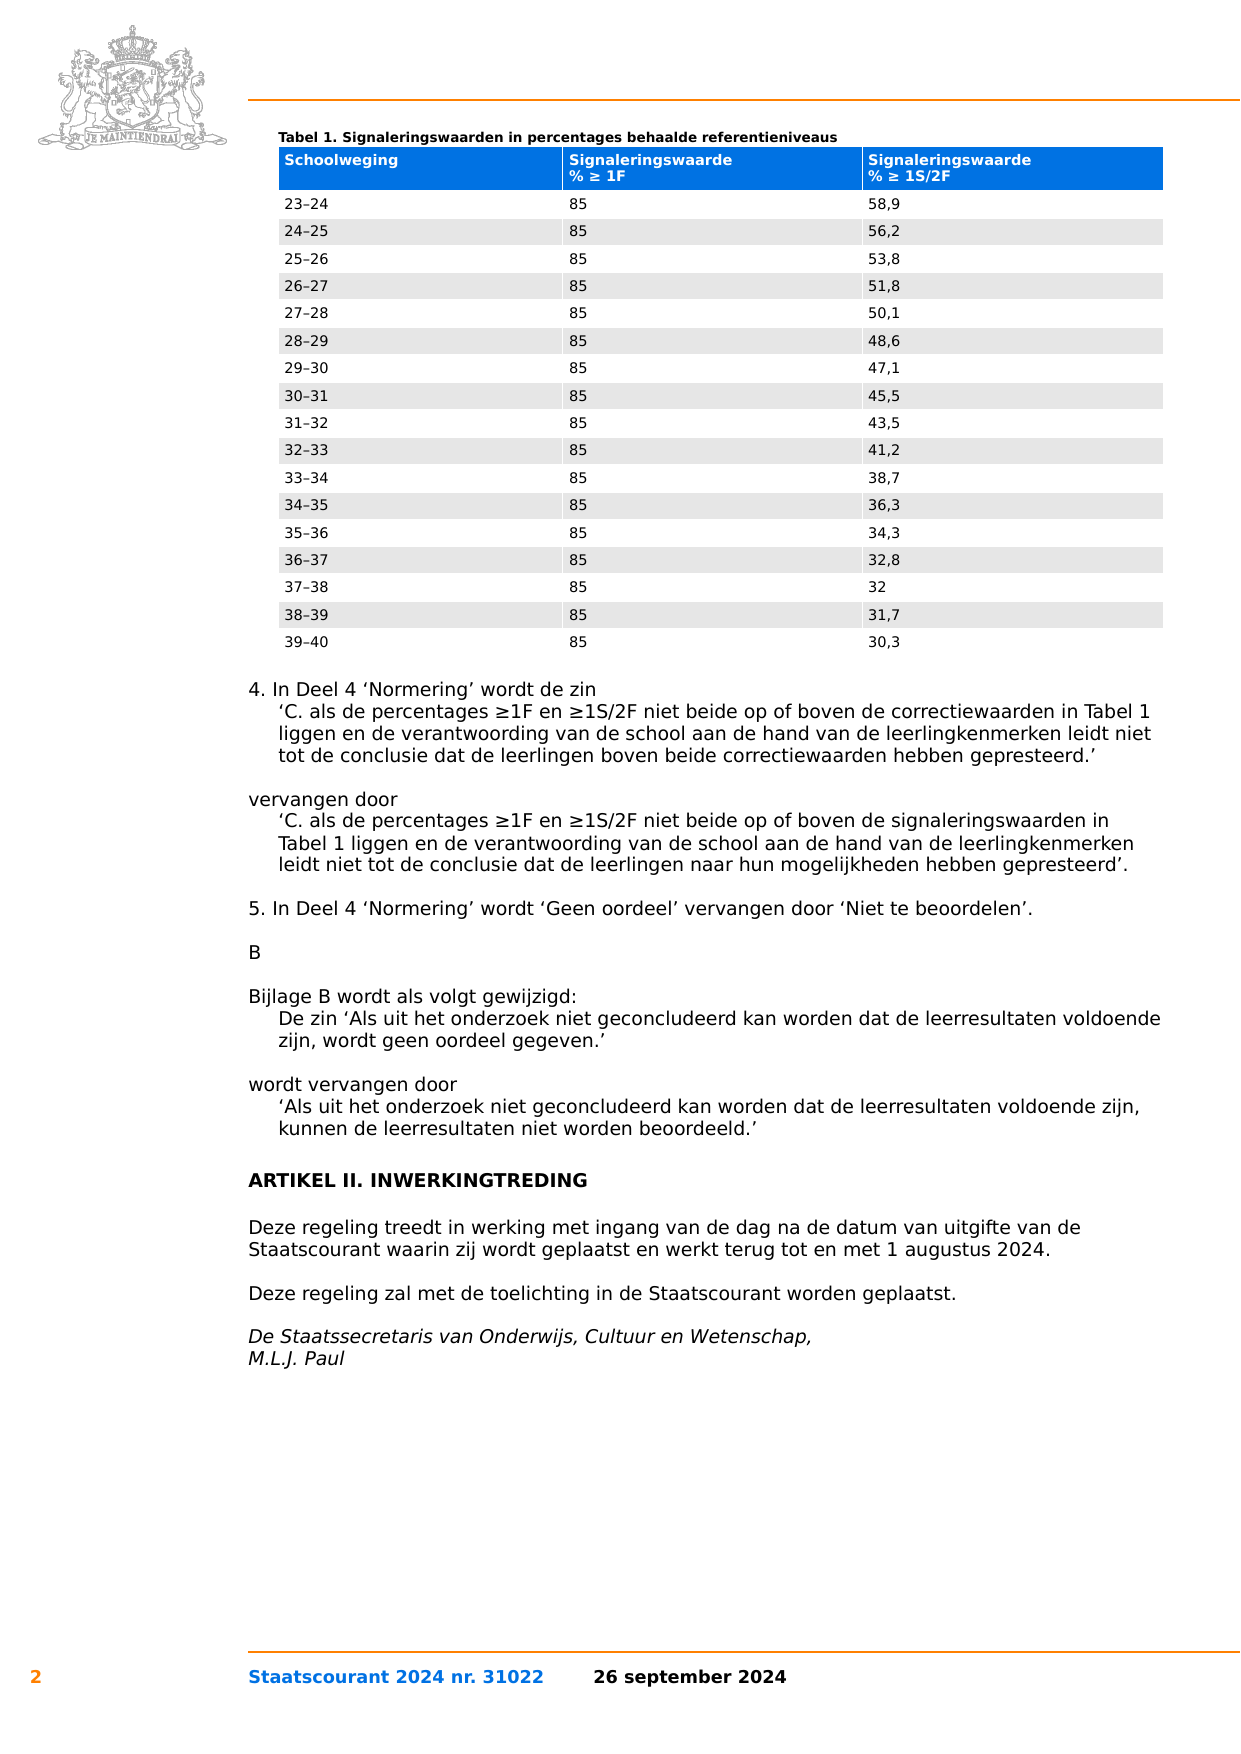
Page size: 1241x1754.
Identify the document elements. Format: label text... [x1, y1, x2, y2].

table_cell 50,1 [863, 301, 1163, 327]
text De Staatssecretaris van Onderwijs, Cultuur en Wetenschap, M.L.J. Paul [248, 1326, 1163, 1370]
table_cell Signaleringswaarde % ≥ 1S/2F [863, 147, 1163, 190]
table_cell 38–39 [279, 602, 562, 628]
table_cell 85 [563, 246, 862, 272]
table_cell 53,8 [863, 246, 1163, 272]
text 5. In Deel 4 ‘Normering’ wordt ‘Geen oordeel’ vervangen door ‘Niet te beoordelen’. [248, 898, 1163, 920]
table_cell 32 [863, 575, 1163, 601]
text B [248, 942, 1163, 964]
table_cell 34,3 [863, 520, 1163, 546]
table_cell 37–38 [279, 575, 562, 601]
table_cell 51,8 [863, 273, 1163, 299]
table_cell 45,5 [863, 383, 1163, 409]
table_cell 31,7 [863, 602, 1163, 628]
text Deze regeling treedt in werking met ingang van de dag na de datum van uitgifte van de Staatscourant waarin zij wordt geplaatst en werkt terug tot en met 1 augustus 2024. [248, 1217, 1163, 1261]
table_cell 33–34 [279, 465, 562, 491]
table_cell 32,8 [863, 547, 1163, 573]
table_cell 30,3 [863, 629, 1163, 656]
table_cell 85 [563, 328, 862, 354]
table_cell 36–37 [279, 547, 562, 573]
table_cell 34–35 [279, 493, 562, 519]
table_cell 24–25 [279, 219, 562, 245]
table_cell 26–27 [279, 273, 562, 299]
table_cell 35–36 [279, 520, 562, 546]
table_cell 85 [563, 465, 862, 491]
table_cell 85 [563, 520, 862, 546]
picture [38, 25, 227, 150]
table_cell 85 [563, 438, 862, 464]
table_cell 27–28 [279, 301, 562, 327]
text ‘C. als de percentages ≥1F en ≥1S/2F niet beide op of boven de signaleringswaarden in Tabel 1 liggen en de verantwoording van de school aan de hand van de leerlingkenmerken leidt niet tot de conclusie dat de leerlingen naar hun mogelijkheden hebben gepresteerd’. [278, 810, 1163, 876]
text 4. In Deel 4 ‘Normering’ wordt de zin [248, 679, 1163, 701]
table_cell 85 [563, 355, 862, 382]
table_cell 31–32 [279, 410, 562, 437]
table_cell 85 [563, 602, 862, 628]
table_cell 85 [563, 191, 862, 217]
table_cell 85 [563, 219, 862, 245]
table_cell 30–31 [279, 383, 562, 409]
table_header Tabel 1. Signaleringswaarden in percentages behaalde referentieniveaus [278, 130, 1163, 146]
subtitle ARTIKEL II. INWERKINGTREDING [248, 1170, 1163, 1192]
table_cell 85 [563, 493, 862, 519]
table_cell 29–30 [279, 355, 562, 382]
table_cell 41,2 [863, 438, 1163, 464]
text Bijlage B wordt als volgt gewijzigd: [248, 986, 1163, 1008]
table_cell 85 [563, 383, 862, 409]
table_cell 28–29 [279, 328, 562, 354]
text Deze regeling zal met de toelichting in de Staatscourant worden geplaatst. [248, 1282, 1163, 1304]
table_cell 43,5 [863, 410, 1163, 437]
table_cell 47,1 [863, 355, 1163, 382]
table_cell 85 [563, 629, 862, 656]
table_cell Signaleringswaarde % ≥ 1F [563, 147, 862, 190]
table_cell 39–40 [279, 629, 562, 656]
text ‘Als uit het onderzoek niet geconcludeerd kan worden dat de leerresultaten voldoende zijn, kunnen de leerresultaten niet worden beoordeeld.’ [278, 1096, 1163, 1140]
table_cell 25–26 [279, 246, 562, 272]
table_cell 23–24 [279, 191, 562, 217]
text De zin ‘Als uit het onderzoek niet geconcludeerd kan worden dat de leerresultaten voldoende zijn, wordt geen oordeel gegeven.’ [278, 1008, 1163, 1052]
text wordt vervangen door [248, 1074, 1163, 1096]
text ‘C. als de percentages ≥1F en ≥1S/2F niet beide op of boven de correctiewaarden in Tabel 1 liggen en de verantwoording van de school aan de hand van de leerlingkenmerken leidt niet tot de conclusie dat de leerlingen boven beide correctiewaarden hebben gepresteerd.’ [278, 701, 1163, 767]
table_cell 85 [563, 410, 862, 437]
text vervangen door [248, 788, 1163, 810]
table_cell 32–33 [279, 438, 562, 464]
table_cell 36,3 [863, 493, 1163, 519]
table_cell 58,9 [863, 191, 1163, 217]
table_cell 85 [563, 547, 862, 573]
table_cell 85 [563, 273, 862, 299]
table_cell 85 [563, 301, 862, 327]
table_cell 85 [563, 575, 862, 601]
table_cell 56,2 [863, 219, 1163, 245]
table_cell Schoolweging [279, 147, 562, 190]
table_cell 48,6 [863, 328, 1163, 354]
table_cell 38,7 [863, 465, 1163, 491]
